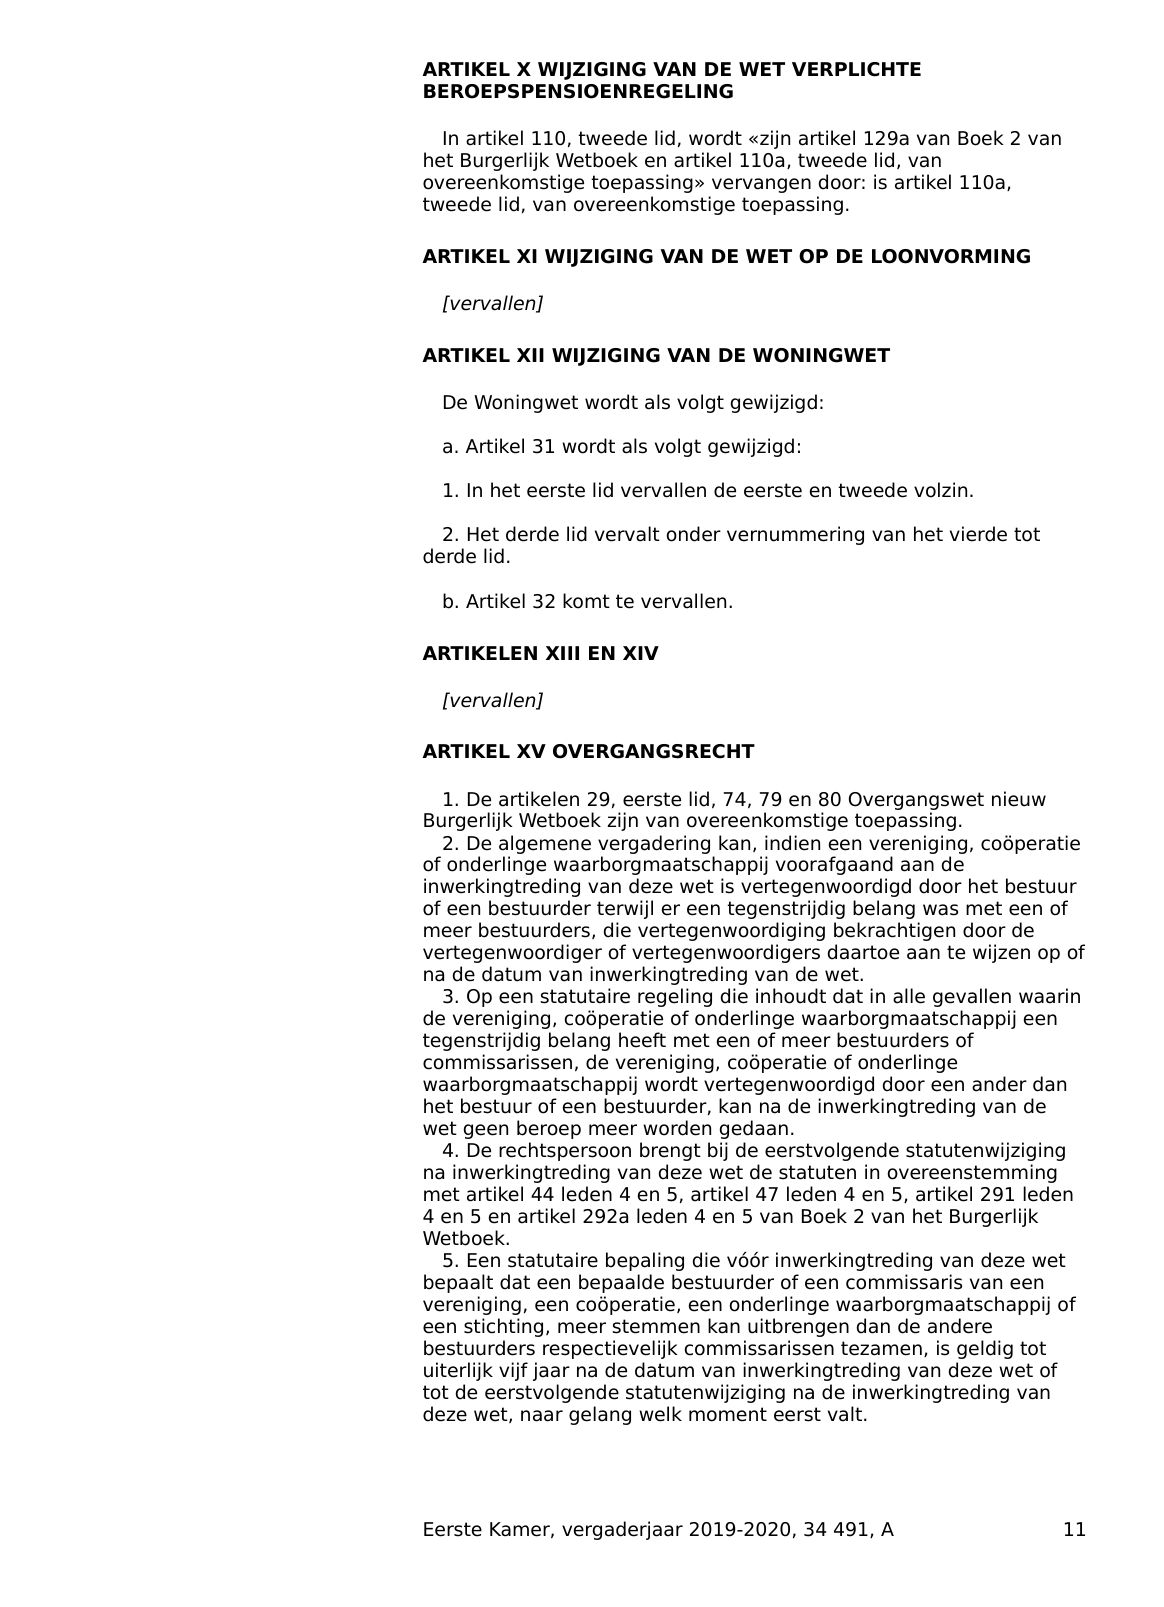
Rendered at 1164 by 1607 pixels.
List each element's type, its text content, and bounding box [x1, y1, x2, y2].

subtitle ARTIKEL X WIJZIGING VAN DE WET VERPLICHTE BEROEPSPENSIOENREGELING [422, 59, 1087, 103]
subtitle ARTIKEL XV OVERGANGSRECHT [422, 741, 1087, 763]
text b. Artikel 32 komt te vervallen. [422, 591, 1087, 612]
text In artikel 110, tweede lid, wordt «zijn artikel 129a van Boek 2 van het Burgerlijk Wetboek en artikel 110a, tweede lid, van overeenkomstige toepassing» vervangen door: is artikel 110a, tweede lid, van overeenkomstige toepassing. [422, 128, 1087, 216]
text a. Artikel 31 wordt als volgt gewijzigd: [422, 436, 1087, 458]
text [vervallen] [422, 293, 1087, 315]
text 2. De algemene vergadering kan, indien een vereniging, coöperatie of onderlinge waarborgmaatschappij voorafgaand aan de inwerkingtreding van deze wet is vertegenwoordigd door het bestuur of een bestuurder terwijl er een tegenstrijdig belang was met een of meer bestuurders, die vertegenwoordiging bekrachtigen door de vertegenwoordiger of vertegenwoordigers daartoe aan te wijzen op of na de datum van inwerkingtreding van de wet. [422, 832, 1087, 986]
text 2. Het derde lid vervalt onder vernummering van het vierde tot derde lid. [422, 524, 1087, 568]
text 3. Op een statutaire regeling die inhoudt dat in alle gevallen waarin de vereniging, coöperatie of onderlinge waarborgmaatschappij een tegenstrijdig belang heeft met een of meer bestuurders of commissarissen, de vereniging, coöperatie of onderlinge waarborgmaatschappij wordt vertegenwoordigd door een ander dan het bestuur of een bestuurder, kan na de inwerkingtreding van de wet geen beroep meer worden gedaan. [422, 986, 1087, 1140]
subtitle ARTIKELEN XIII EN XIV [422, 642, 1087, 664]
text [vervallen] [422, 689, 1087, 711]
text 5. Een statutaire bepaling die vóór inwerkingtreding van deze wet bepaalt dat een bepaalde bestuurder of een commissaris van een vereniging, een coöperatie, een onderlinge waarborgmaatschappij of een stichting, meer stemmen kan uitbrengen dan de andere bestuurders respectievelijk commissarissen tezamen, is geldig tot uiterlijk vijf jaar na de datum van inwerkingtreding van deze wet of tot de eerstvolgende statutenwijziging na de inwerkingtreding van deze wet, naar gelang welk moment eerst valt. [422, 1250, 1087, 1426]
subtitle ARTIKEL XI WIJZIGING VAN DE WET OP DE LOONVORMING [422, 246, 1087, 268]
text 1. De artikelen 29, eerste lid, 74, 79 en 80 Overgangswet nieuw Burgerlijk Wetboek zijn van overeenkomstige toepassing. [422, 788, 1087, 832]
text 1. In het eerste lid vervallen de eerste en tweede volzin. [422, 480, 1087, 502]
subtitle ARTIKEL XII WIJZIGING VAN DE WONINGWET [422, 345, 1087, 367]
text De Woningwet wordt als volgt gewijzigd: [422, 392, 1087, 414]
text 4. De rechtspersoon brengt bij de eerstvolgende statutenwijziging na inwerkingtreding van deze wet de statuten in overeenstemming met artikel 44 leden 4 en 5, artikel 47 leden 4 en 5, artikel 291 leden 4 en 5 en artikel 292a leden 4 en 5 van Boek 2 van het Burgerlijk Wetboek. [422, 1140, 1087, 1250]
